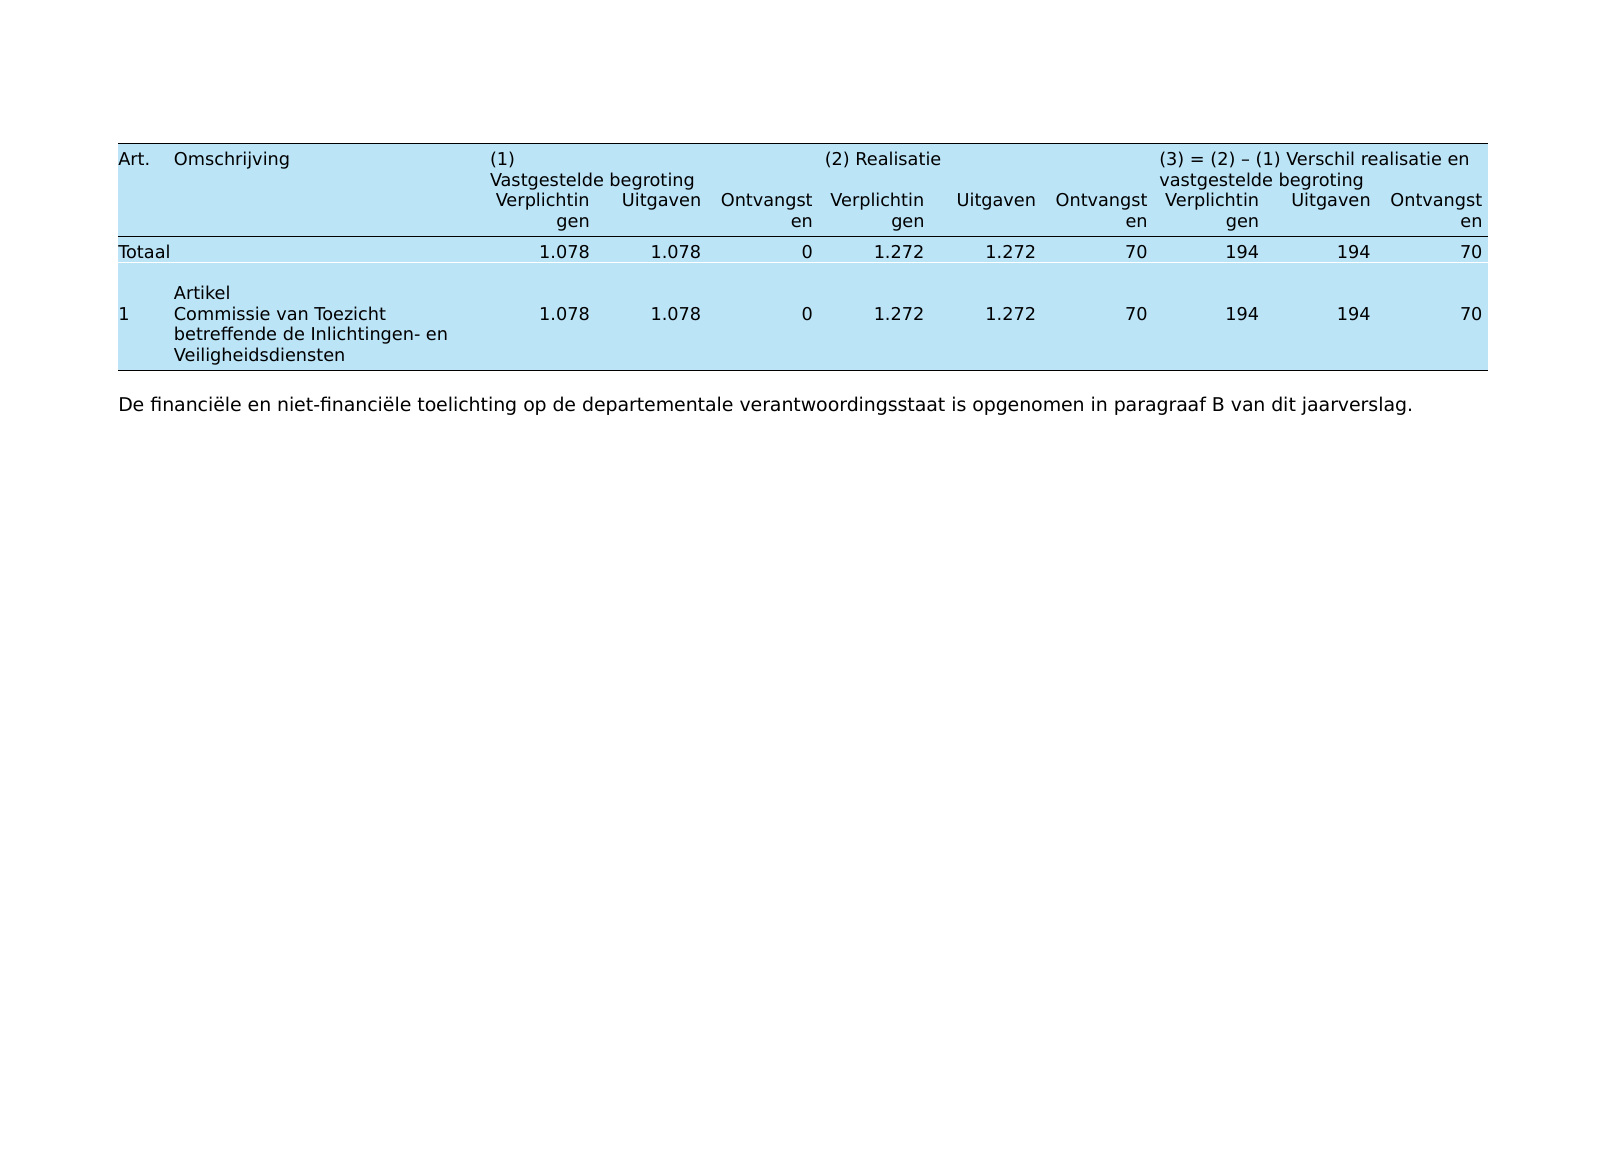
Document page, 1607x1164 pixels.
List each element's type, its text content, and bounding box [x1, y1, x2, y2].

table_cell 194 [1153, 237, 1265, 262]
table_cell [930, 263, 1042, 283]
table_header (1) Vastgestelde begroting [484, 144, 818, 190]
table_header Art. [118, 144, 168, 190]
table_cell 194 [1153, 304, 1265, 370]
table_cell 70 [1042, 237, 1153, 262]
table_cell 1.078 [484, 304, 595, 370]
table_cell [707, 283, 818, 304]
table_cell 194 [1265, 304, 1376, 370]
table_cell 1 [118, 304, 168, 370]
table_cell 0 [707, 237, 818, 262]
table_cell [1265, 263, 1376, 283]
table_cell [1376, 283, 1488, 304]
table_header (2) Realisatie [819, 144, 1153, 190]
table_cell Totaal [118, 237, 484, 262]
table_cell 1.078 [595, 304, 707, 370]
table_cell Verplichtingen [819, 190, 930, 236]
table_cell [595, 283, 707, 304]
table_cell 0 [707, 304, 818, 370]
table_cell [168, 190, 484, 236]
table_cell 1.078 [595, 237, 707, 262]
table_cell [118, 263, 168, 283]
table_cell Ontvangsten [1376, 190, 1488, 236]
table_cell [595, 263, 707, 283]
table_cell [1153, 263, 1265, 283]
table_cell [1042, 263, 1153, 283]
table_cell [819, 263, 930, 283]
table_cell 1.272 [819, 304, 930, 370]
table_cell [484, 263, 595, 283]
table_cell Verplichtingen [484, 190, 595, 236]
text De financiële en niet-financiële toelichting op de departementale verantwoordingsstaat is opgenomen in paragraaf B van dit jaarverslag. [118, 393, 1488, 415]
table_cell 194 [1265, 237, 1376, 262]
table_cell Verplichtingen [1153, 190, 1265, 236]
table_cell [484, 283, 595, 304]
table_cell [1153, 283, 1265, 304]
table_cell 1.272 [930, 237, 1042, 262]
table_cell Uitgaven [595, 190, 707, 236]
table_cell [1376, 263, 1488, 283]
table_cell Commissie van Toezicht betreffende de Inlichtingen- en Veiligheidsdiensten [168, 304, 484, 370]
table_cell [819, 283, 930, 304]
table_cell 1.078 [484, 237, 595, 262]
table_cell 1.272 [819, 237, 930, 262]
table_cell [168, 263, 484, 283]
table_cell Ontvangsten [1042, 190, 1153, 236]
table_cell [1265, 283, 1376, 304]
table_cell [930, 283, 1042, 304]
table_cell [1042, 283, 1153, 304]
table_cell 1.272 [930, 304, 1042, 370]
table_cell 70 [1376, 304, 1488, 370]
table_cell Uitgaven [1265, 190, 1376, 236]
table_cell Artikel [168, 283, 484, 304]
table_cell 70 [1042, 304, 1153, 370]
table_header Omschrijving [168, 144, 484, 190]
table_cell Uitgaven [930, 190, 1042, 236]
table_cell [118, 190, 168, 236]
table_cell 70 [1376, 237, 1488, 262]
table_cell [707, 263, 818, 283]
table_cell [118, 283, 168, 304]
table_header (3) = (2) – (1) Verschil realisatie en vastgestelde begroting [1153, 144, 1488, 190]
table_cell Ontvangsten [707, 190, 818, 236]
